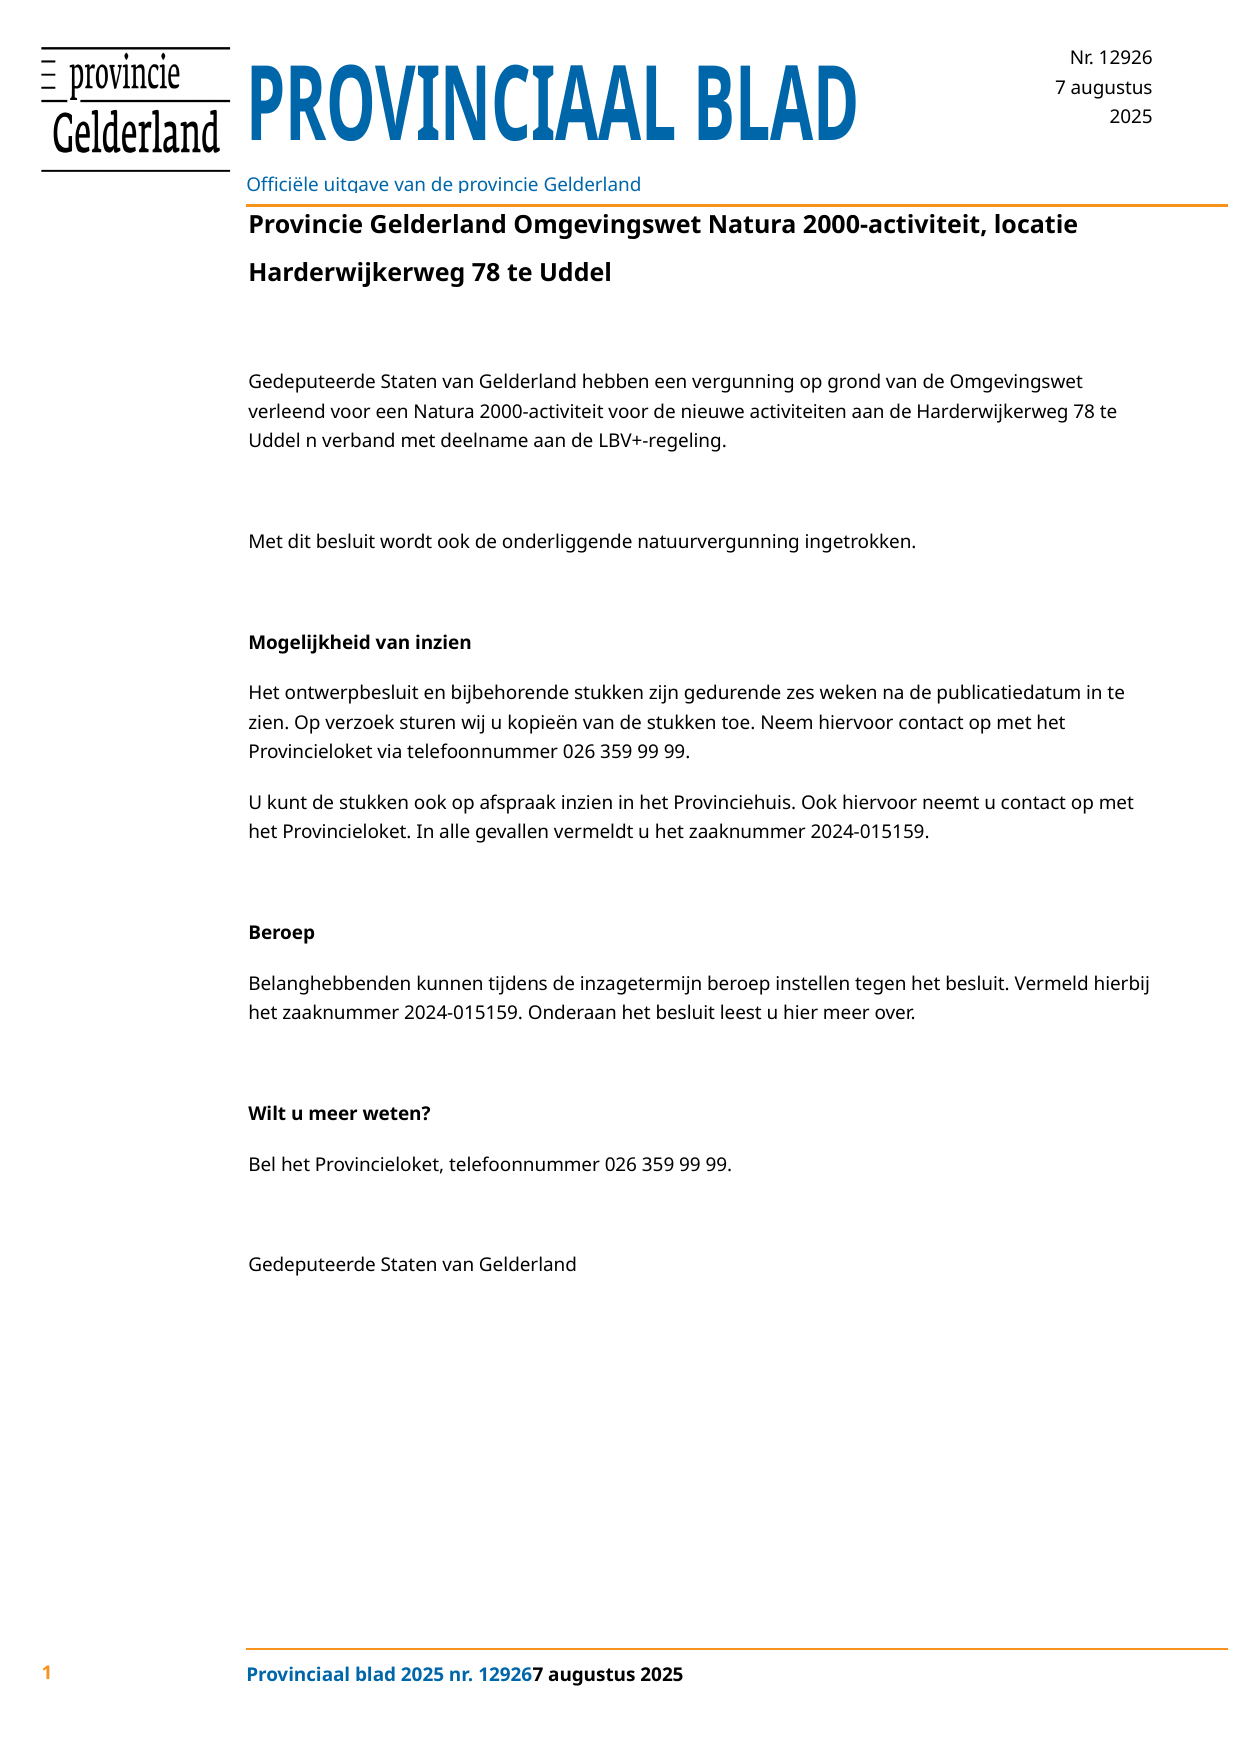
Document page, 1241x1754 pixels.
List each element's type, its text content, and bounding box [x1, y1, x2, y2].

text Provincie Gelderland Omgevingswet Natura 2000-activiteit, locatie Harderwijkerweg 78 te Uddel [248, 207, 1152, 288]
text Beroep [248, 919, 1152, 945]
text Het ontwerpbesluit en bijbehorende stukken zijn gedurende zes weken na de publicatiedatum in te zien. Op verzoek sturen wij u kopieën van de stukken toe. Neem hiervoor contact op met het Provincieloket via telefoonnummer 026 359 99 99. [248, 679, 1152, 764]
text Belanghebbenden kunnen tijdens de inzagetermijn beroep instellen tegen het besluit. Vermeld hierbij het zaaknummer 2024-015159. Onderaan het besluit leest u hier meer over. [248, 970, 1152, 1025]
text Wilt u meer weten? [248, 1100, 1152, 1126]
text Bel het Provincieloket, telefoonnummer 026 359 99 99. [248, 1151, 1152, 1177]
text Mogelijkheid van inzien [248, 629, 1152, 655]
picture [41, 47, 231, 172]
text U kunt de stukken ook op afspraak inzien in het Provinciehuis. Ook hiervoor neemt u contact op met het Provincieloket. In alle gevallen vermeldt u het zaaknummer 2024-015159. [248, 789, 1152, 844]
text Gedeputeerde Staten van Gelderland hebben een vergunning op grond van de Omgevingswet verleend voor een Natura 2000-activiteit voor de nieuwe activiteiten aan de Harderwijkerweg 78 te Uddel n verband met deelname aan de LBV+-regeling. [248, 368, 1152, 453]
text Met dit besluit wordt ook de onderliggende natuurvergunning ingetrokken. [248, 528, 1152, 554]
text Gedeputeerde Staten van Gelderland [248, 1252, 1152, 1277]
